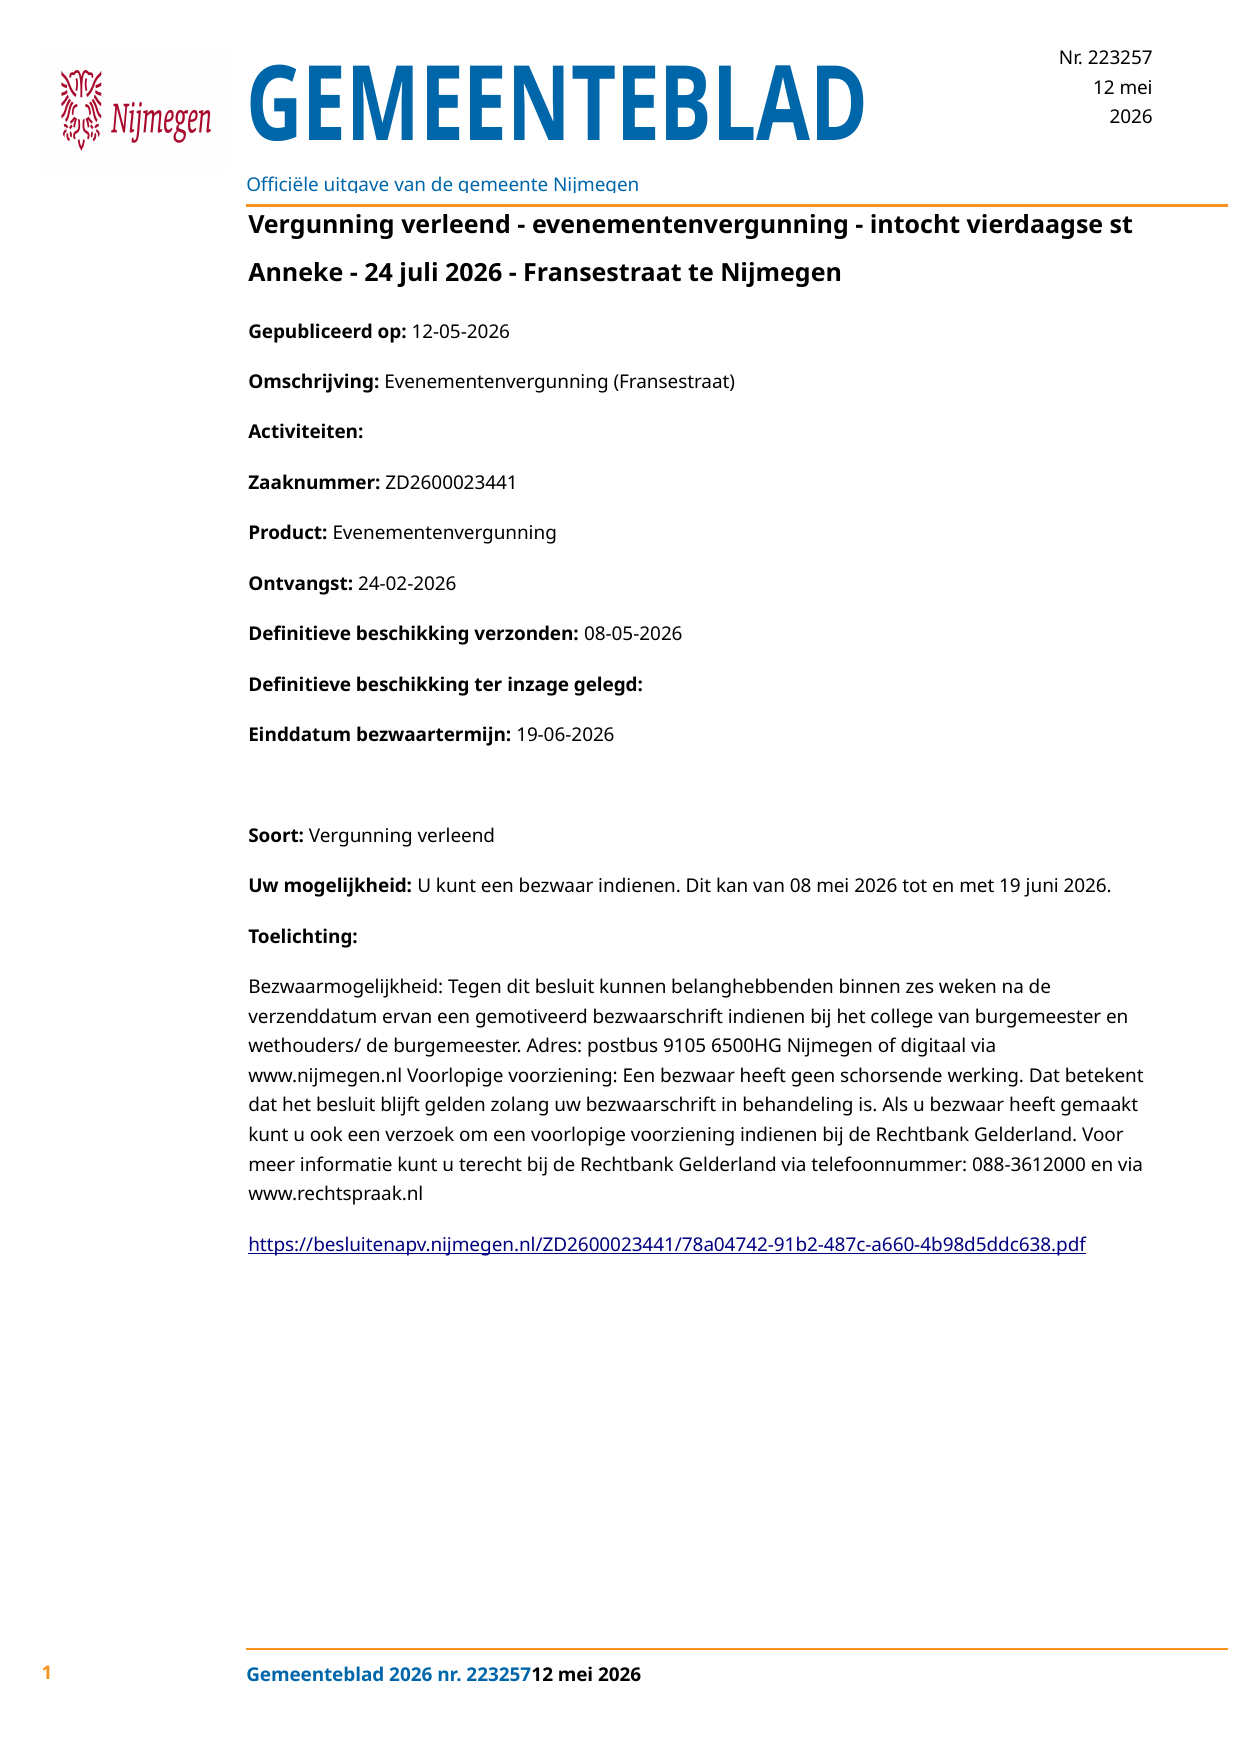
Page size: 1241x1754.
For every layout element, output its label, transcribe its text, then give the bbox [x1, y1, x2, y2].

text Gepubliceerd op: 12-05-2026 [248, 318, 1152, 344]
text Definitieve beschikking ter inzage gelegd: [248, 671, 1152, 697]
text Zaaknummer: ZD2600023441 [248, 469, 1152, 495]
text Toelichting: [248, 923, 1152, 949]
text Ontvangst: 24-02-2026 [248, 570, 1152, 596]
text Bezwaarmogelijkheid: Tegen dit besluit kunnen belanghebbenden binnen zes weken na de verzenddatum ervan een gemotiveerd bezwaarschrift indienen bij het college van burgemeester en wethouders/ de burgemeester. Adres: postbus 9105 6500HG Nijmegen of digitaal via www.nijmegen.nl Voorlopige voorziening: Een bezwaar heeft geen schorsende werking. Dat betekent dat het besluit blijft gelden zolang uw bezwaarschrift in behandeling is. Als u bezwaar heeft gemaakt kunt u ook een verzoek om een voorlopige voorziening indienen bij de Rechtbank Gelderland. Voor meer informatie kunt u terecht bij de Rechtbank Gelderland via telefoonnummer: 088-3612000 en via www.rechtspraak.nl [248, 973, 1152, 1206]
text https://besluitenapv.nijmegen.nl/ZD2600023441/78a04742-91b2-487c-a660-4b98d5ddc638.pdf [248, 1231, 1152, 1257]
text Einddatum bezwaartermijn: 19-06-2026 [248, 721, 1152, 747]
text Vergunning verleend - evenementenvergunning - intocht vierdaagse st Anneke - 24 juli 2026 - Fransestraat te Nijmegen [248, 207, 1152, 288]
text Omschrijving: Evenementenvergunning (Fransestraat) [248, 368, 1152, 394]
text Soort: Vergunning verleend [248, 822, 1152, 848]
text Uw mogelijkheid: U kunt een bezwaar indienen. Dit kan van 08 mei 2026 tot en met 19 juni 2026. [248, 872, 1152, 898]
picture [41, 47, 231, 172]
text Definitieve beschikking verzonden: 08-05-2026 [248, 620, 1152, 646]
text Product: Evenementenvergunning [248, 519, 1152, 545]
text Activiteiten: [248, 419, 1152, 444]
